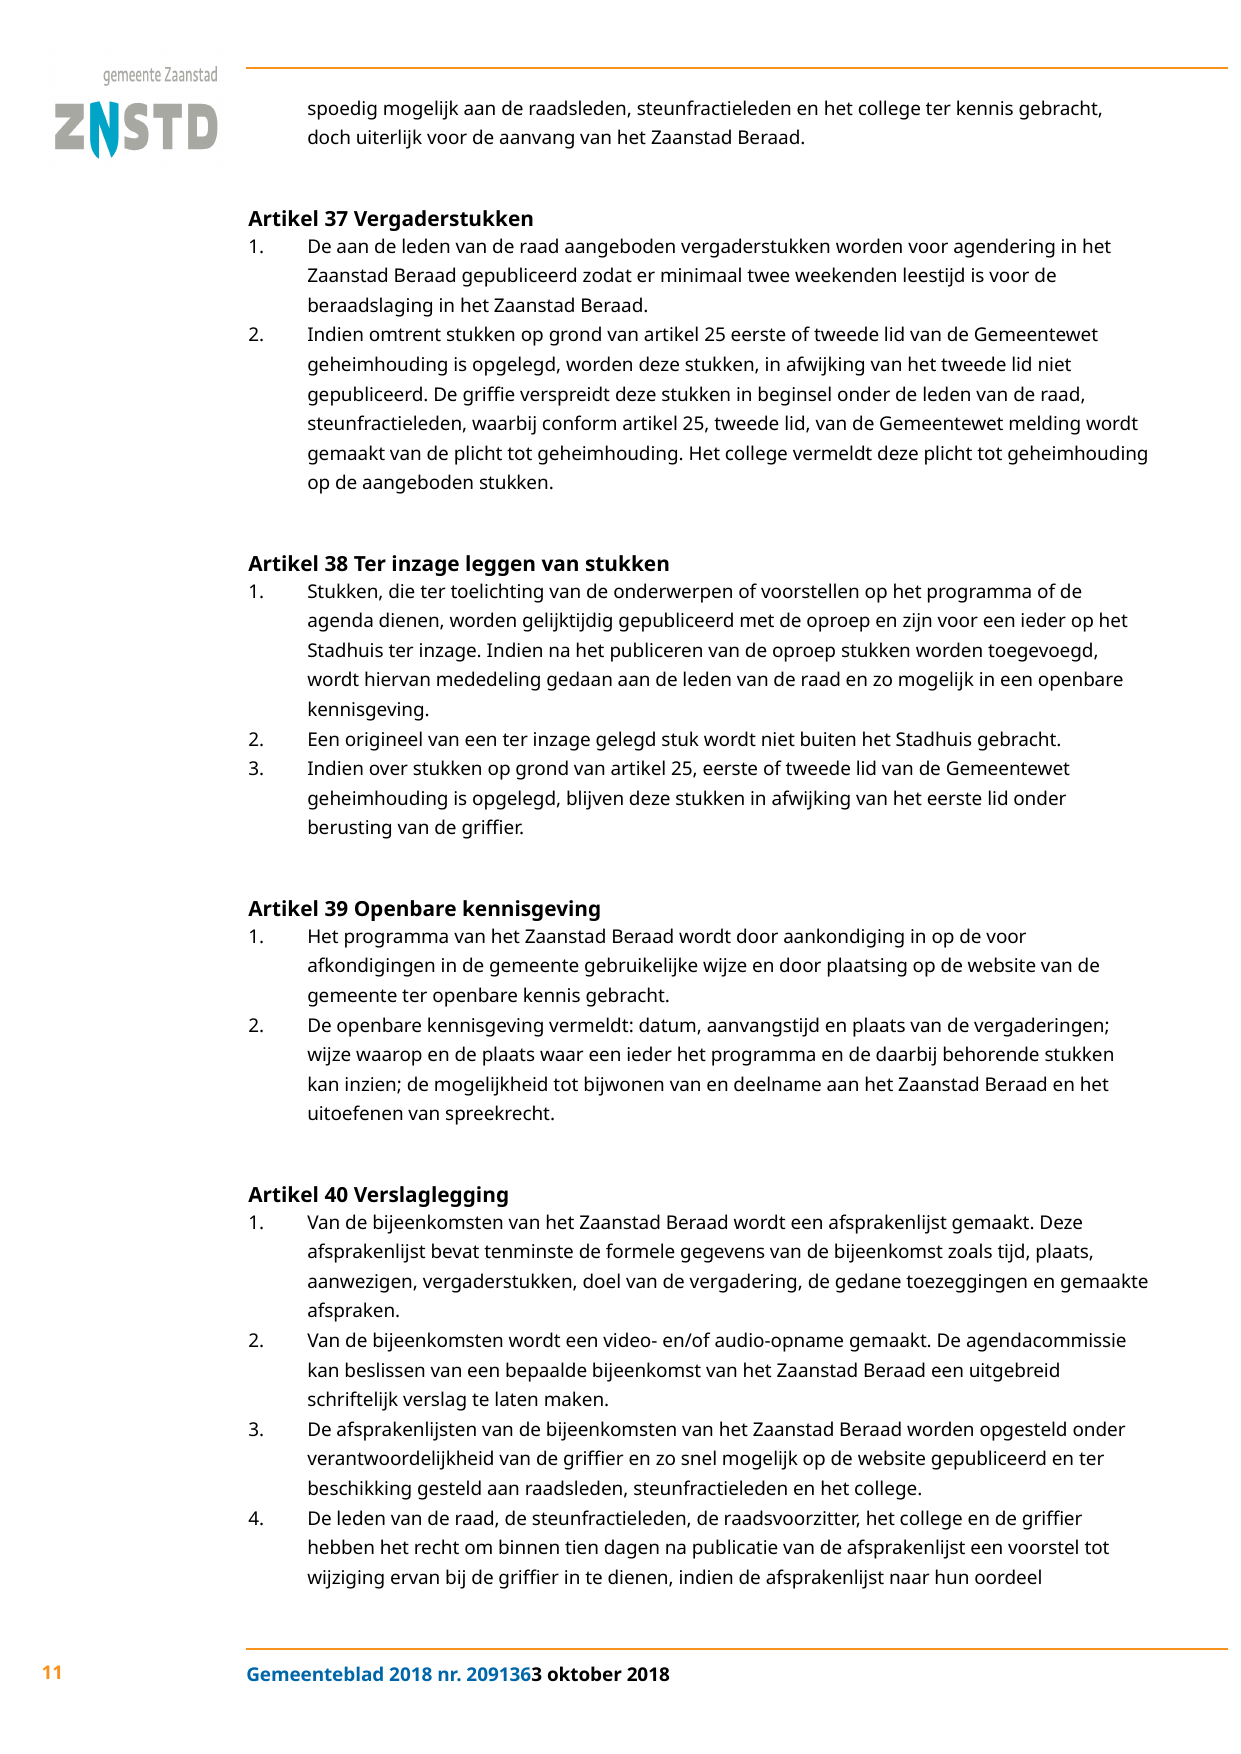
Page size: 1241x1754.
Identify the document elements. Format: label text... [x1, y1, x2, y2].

list Het programma van het Zaanstad Beraad wordt door aankondiging in op de voor afkondigingen in de gemeente gebruikelijke wijze en door plaatsing op de website van de gemeente ter openbare kennis gebracht. [248, 923, 1152, 1008]
list spoedig mogelijk aan de raadsleden, steunfractieleden en het college ter kennis gebracht, doch uiterlijk voor de aanvang van het Zaanstad Beraad. [248, 95, 1152, 150]
picture [41, 47, 231, 172]
list Van de bijeenkomsten van het Zaanstad Beraad wordt een afsprakenlijst gemaakt. Deze afsprakenlijst bevat tenminste de formele gegevens van de bijeenkomst zoals tijd, plaats, aanwezigen, vergaderstukken, doel van de vergadering, de gedane toezeggingen en gemaakte afspraken. [248, 1209, 1152, 1323]
text Artikel 37 Vergaderstukken [248, 204, 1152, 233]
list Indien omtrent stukken op grond van artikel 25 eerste of tweede lid van de Gemeentewet geheimhouding is opgelegd, worden deze stukken, in afwijking van het tweede lid niet gepubliceerd. De griffie verspreidt deze stukken in beginsel onder de leden van de raad, steunfractieleden, waarbij conform artikel 25, tweede lid, van de Gemeentewet melding wordt gemaakt van de plicht tot geheimhouding. Het college vermeldt deze plicht tot geheimhouding op de aangeboden stukken. [248, 322, 1152, 495]
list De leden van de raad, de steunfractieleden, de raadsvoorzitter, het college en de griffier hebben het recht om binnen tien dagen na publicatie van de afsprakenlijst een voorstel tot wijziging ervan bij de griffier in te dienen, indien de afsprakenlijst naar hun oordeel [248, 1505, 1152, 1590]
list De afsprakenlijsten van de bijeenkomsten van het Zaanstad Beraad worden opgesteld onder verantwoordelijkheid van de griffier en zo snel mogelijk op de website gepubliceerd en ter beschikking gesteld aan raadsleden, steunfractieleden en het college. [248, 1416, 1152, 1501]
text Artikel 39 Openbare kennisgeving [248, 894, 1152, 923]
list Stukken, die ter toelichting van de onderwerpen of voorstellen op het programma of de agenda dienen, worden gelijktijdig gepubliceerd met de oproep en zijn voor een ieder op het Stadhuis ter inzage. Indien na het publiceren van de oproep stukken worden toegevoegd, wordt hiervan mededeling gedaan aan de leden van de raad en zo mogelijk in een openbare kennisgeving. [248, 578, 1152, 722]
list Van de bijeenkomsten wordt een video- en/of audio-opname gemaakt. De agendacommissie kan beslissen van een bepaalde bijeenkomst van het Zaanstad Beraad een uitgebreid schriftelijk verslag te laten maken. [248, 1327, 1152, 1412]
list Een origineel van een ter inzage gelegd stuk wordt niet buiten het Stadhuis gebracht. [248, 726, 1152, 752]
list De aan de leden van de raad aangeboden vergaderstukken worden voor agendering in het Zaanstad Beraad gepubliceerd zodat er minimaal twee weekenden leestijd is voor de beraadslaging in het Zaanstad Beraad. [248, 233, 1152, 318]
list Indien over stukken op grond van artikel 25, eerste of tweede lid van de Gemeentewet geheimhouding is opgelegd, blijven deze stukken in afwijking van het eerste lid onder berusting van de griffier. [248, 755, 1152, 840]
text Artikel 40 Verslaglegging [248, 1181, 1152, 1209]
list De openbare kennisgeving vermeldt: datum, aanvangstijd en plaats van de vergaderingen; wijze waarop en de plaats waar een ieder het programma en de daarbij behorende stukken kan inzien; de mogelijkheid tot bijwonen van en deelname aan het Zaanstad Beraad en het uitoefenen van spreekrecht. [248, 1012, 1152, 1126]
text Artikel 38 Ter inzage leggen van stukken [248, 549, 1152, 578]
